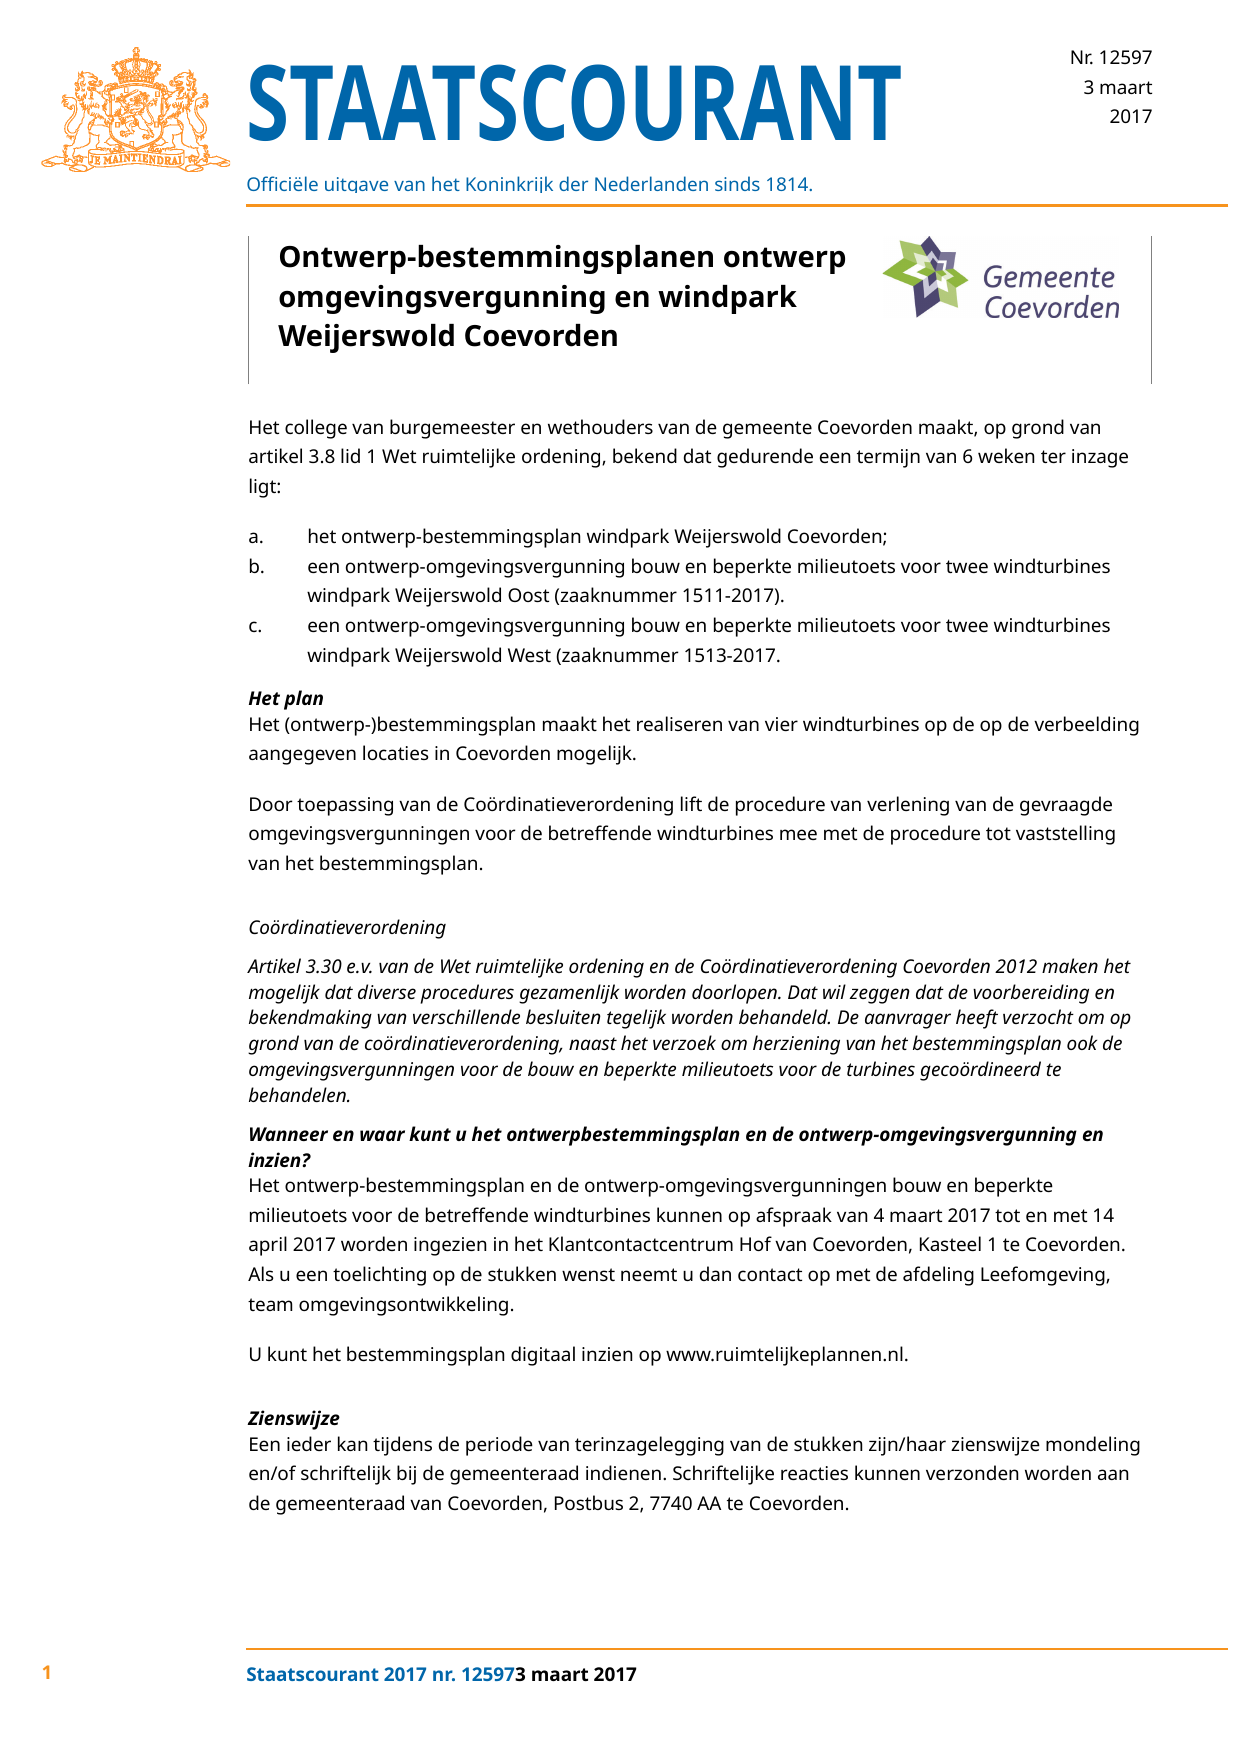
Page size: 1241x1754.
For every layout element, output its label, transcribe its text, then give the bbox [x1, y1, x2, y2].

text Het college van burgemeester en wethouders van de gemeente Coevorden maakt, op grond van artikel 3.8 lid 1 Wet ruimtelijke ordening, bekend dat gedurende een termijn van 6 weken ter inzage ligt: [248, 414, 1152, 499]
text Het ontwerp-bestemmingsplan en de ontwerp-omgevingsvergunningen bouw en beperkte milieutoets voor de betreffende windturbines kunnen op afspraak van 4 maart 2017 tot en met 14 april 2017 worden ingezien in het Klantcontactcentrum Hof van Coevorden, Kasteel 1 te Coevorden. Als u een toelichting op de stukken wenst neemt u dan contact op met de afdeling Leefomgeving, team omgevingsontwikkeling. [248, 1172, 1152, 1317]
list een ontwerp-omgevingsvergunning bouw en beperkte milieutoets voor twee windturbines windpark Weijerswold West (zaaknummer 1513-2017. [248, 612, 1152, 668]
list het ontwerp-bestemmingsplan windpark Weijerswold Coevorden; [248, 523, 1152, 549]
text Het plan [248, 685, 1152, 711]
text Artikel 3.30 e.v. van de Wet ruimtelijke ordening en de Coördinatieverordening Coevorden 2012 maken het mogelijk dat diverse procedures gezamenlijk worden doorlopen. Dat wil zeggen dat de voorbereiding en bekendmaking van verschillende besluiten tegelijk worden behandeld. De aanvrager heeft verzocht om op grond van de coördinatieverordening, naast het verzoek om herziening van het bestemmingsplan ook de omgevingsvergunningen voor de bouw en beperkte milieutoets voor de turbines gecoördineerd te behandelen. [248, 953, 1152, 1107]
text Coördinatieverordening [248, 914, 1152, 939]
text Door toepassing van de Coördinatieverordening lift de procedure van verlening van de gevraagde omgevingsvergunningen voor de betreffende windturbines mee met de procedure tot vaststelling van het bestemmingsplan. [248, 791, 1152, 876]
table_header Ontwerp-bestemmingsplanen ontwerp omgevingsvergunning en windpark Weijerswold Coevorden [249, 236, 850, 384]
text U kunt het bestemmingsplan digitaal inzien op www.ruimtelijkeplannen.nl. [248, 1341, 1152, 1367]
list een ontwerp-omgevingsvergunning bouw en beperkte milieutoets voor twee windturbines windpark Weijerswold Oost (zaaknummer 1511-2017). [248, 553, 1152, 608]
text Wanneer en waar kunt u het ontwerpbestemmingsplan en de ontwerp-omgevingsvergunning en inzien? [248, 1121, 1152, 1172]
text Het (ontwerp-)bestemmingsplan maakt het realiseren van vier windturbines op de op de verbeelding aangegeven locaties in Coevorden mogelijk. [248, 711, 1152, 766]
picture [41, 47, 231, 172]
text Een ieder kan tijdens de periode van terinzagelegging van de stukken zijn/haar zienswijze mondeling en/of schriftelijk bij de gemeenteraad indienen. Schriftelijke reacties kunnen verzonden worden aan de gemeenteraad van Coevorden, Postbus 2, 7740 AA te Coevorden. [248, 1431, 1152, 1516]
text Zienswijze [248, 1405, 1152, 1431]
picture [882, 236, 1119, 318]
table_header [850, 236, 1151, 384]
